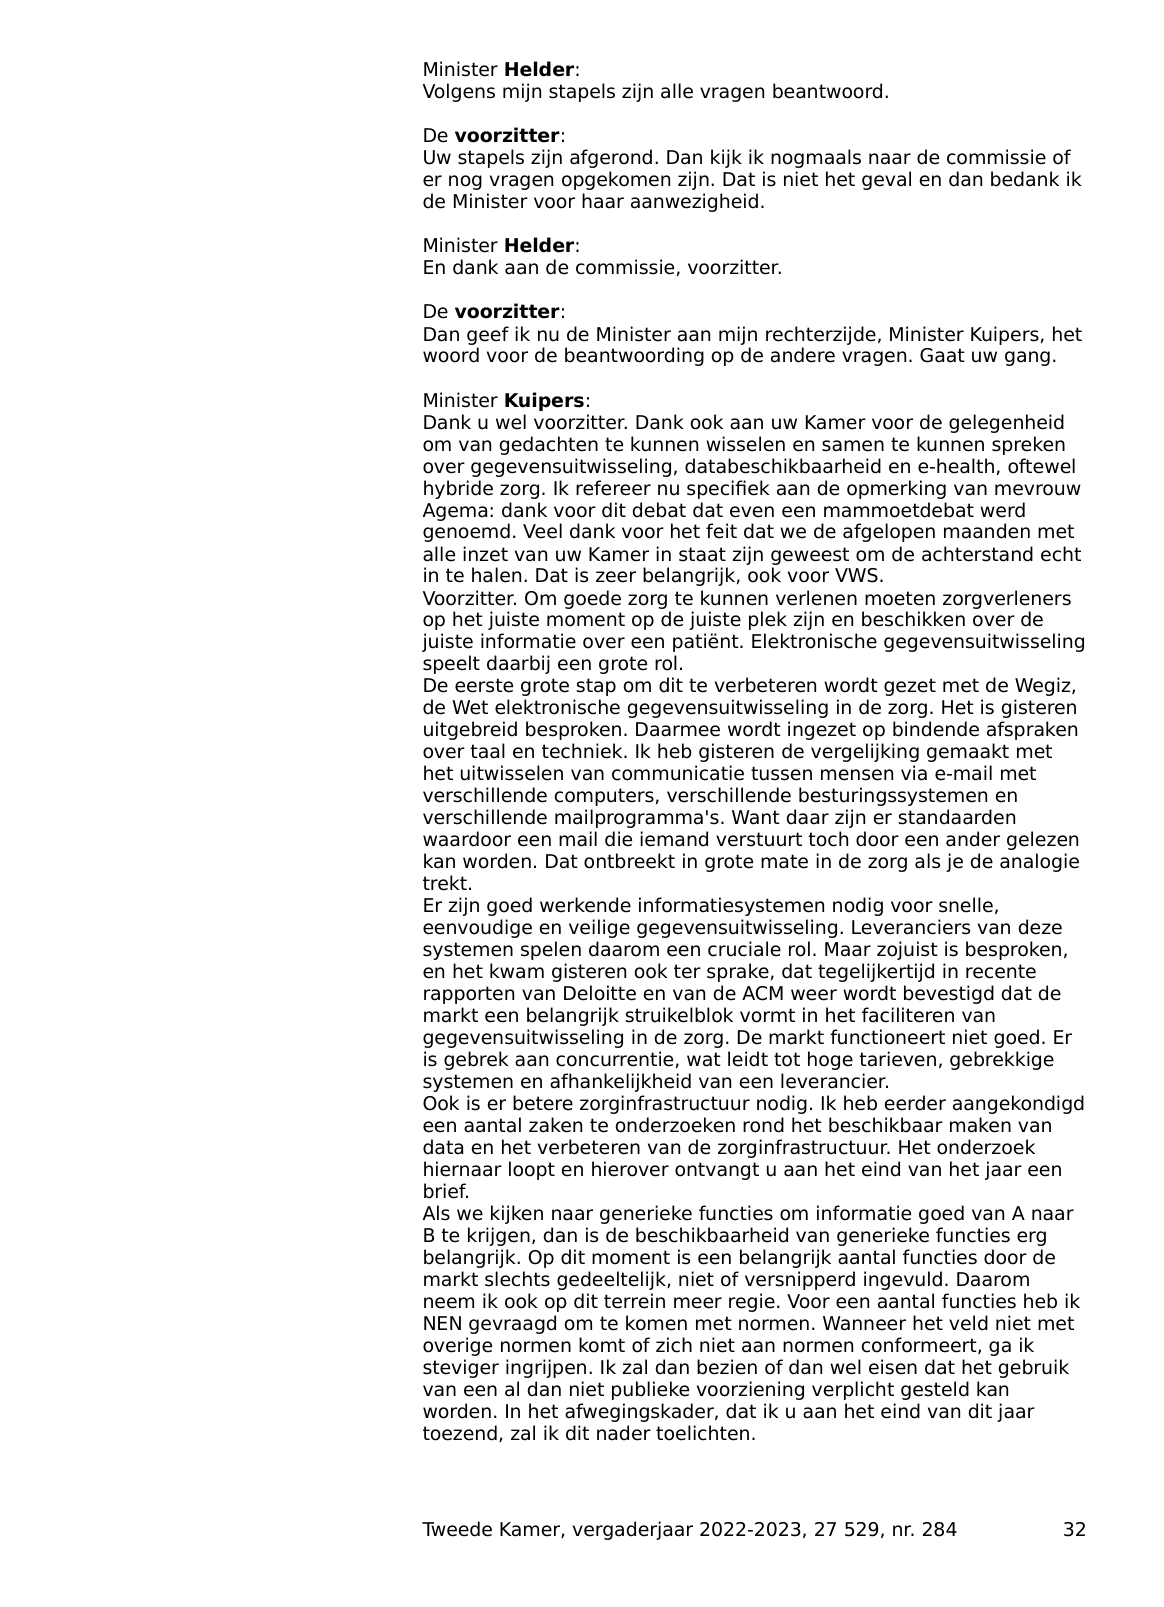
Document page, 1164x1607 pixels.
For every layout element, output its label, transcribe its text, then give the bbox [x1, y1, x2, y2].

text Minister Helder: [422, 59, 1087, 81]
text De voorzitter: [422, 125, 1087, 147]
text Ook is er betere zorginfrastructuur nodig. Ik heb eerder aangekondigd een aantal zaken te onderzoeken rond het beschikbaar maken van data en het verbeteren van de zorginfrastructuur. Het onderzoek hiernaar loopt en hierover ontvangt u aan het eind van het jaar een brief. [422, 1093, 1087, 1203]
text De eerste grote stap om dit te verbeteren wordt gezet met de Wegiz, de Wet elektronische gegevensuitwisseling in de zorg. Het is gisteren uitgebreid besproken. Daarmee wordt ingezet op bindende afspraken over taal en techniek. Ik heb gisteren de vergelijking gemaakt met het uitwisselen van communicatie tussen mensen via e-mail met verschillende computers, verschillende besturingssystemen en verschillende mailprogramma's. Want daar zijn er standaarden waardoor een mail die iemand verstuurt toch door een ander gelezen kan worden. Dat ontbreekt in grote mate in de zorg als je de analogie trekt. [422, 675, 1087, 895]
text Minister Helder: [422, 235, 1087, 257]
text Er zijn goed werkende informatiesystemen nodig voor snelle, eenvoudige en veilige gegevensuitwisseling. Leveranciers van deze systemen spelen daarom een cruciale rol. Maar zojuist is besproken, en het kwam gisteren ook ter sprake, dat tegelijkertijd in recente rapporten van Deloitte en van de ACM weer wordt bevestigd dat de markt een belangrijk struikelblok vormt in het faciliteren van gegevensuitwisseling in de zorg. De markt functioneert niet goed. Er is gebrek aan concurrentie, wat leidt tot hoge tarieven, gebrekkige systemen en afhankelijkheid van een leverancier. [422, 895, 1087, 1093]
text De voorzitter: [422, 301, 1087, 323]
text Uw stapels zijn afgerond. Dan kijk ik nogmaals naar de commissie of er nog vragen opgekomen zijn. Dat is niet het geval en dan bedank ik de Minister voor haar aanwezigheid. [422, 147, 1087, 213]
text Dank u wel voorzitter. Dank ook aan uw Kamer voor de gelegenheid om van gedachten te kunnen wisselen en samen te kunnen spreken over gegevensuitwisseling, databeschikbaarheid en e-health, oftewel hybride zorg. Ik refereer nu specifiek aan de opmerking van mevrouw Agema: dank voor dit debat dat even een mammoetdebat werd genoemd. Veel dank voor het feit dat we de afgelopen maanden met alle inzet van uw Kamer in staat zijn geweest om de achterstand echt in te halen. Dat is zeer belangrijk, ook voor VWS. [422, 412, 1087, 587]
text Als we kijken naar generieke functies om informatie goed van A naar B te krijgen, dan is de beschikbaarheid van generieke functies erg belangrijk. Op dit moment is een belangrijk aantal functies door de markt slechts gedeeltelijk, niet of versnipperd ingevuld. Daarom neem ik ook op dit terrein meer regie. Voor een aantal functies heb ik NEN gevraagd om te komen met normen. Wanneer het veld niet met overige normen komt of zich niet aan normen conformeert, ga ik steviger ingrijpen. Ik zal dan bezien of dan wel eisen dat het gebruik van een al dan niet publieke voorziening verplicht gesteld kan worden. In het afwegingskader, dat ik u aan het eind van dit jaar toezend, zal ik dit nader toelichten. [422, 1203, 1087, 1444]
text Dan geef ik nu de Minister aan mijn rechterzijde, Minister Kuipers, het woord voor de beantwoording op de andere vragen. Gaat uw gang. [422, 323, 1087, 367]
text Volgens mijn stapels zijn alle vragen beantwoord. [422, 81, 1087, 103]
text En dank aan de commissie, voorzitter. [422, 257, 1087, 279]
text Minister Kuipers: [422, 389, 1087, 412]
text Voorzitter. Om goede zorg te kunnen verlenen moeten zorgverleners op het juiste moment op de juiste plek zijn en beschikken over de juiste informatie over een patiënt. Elektronische gegevensuitwisseling speelt daarbij een grote rol. [422, 587, 1087, 675]
